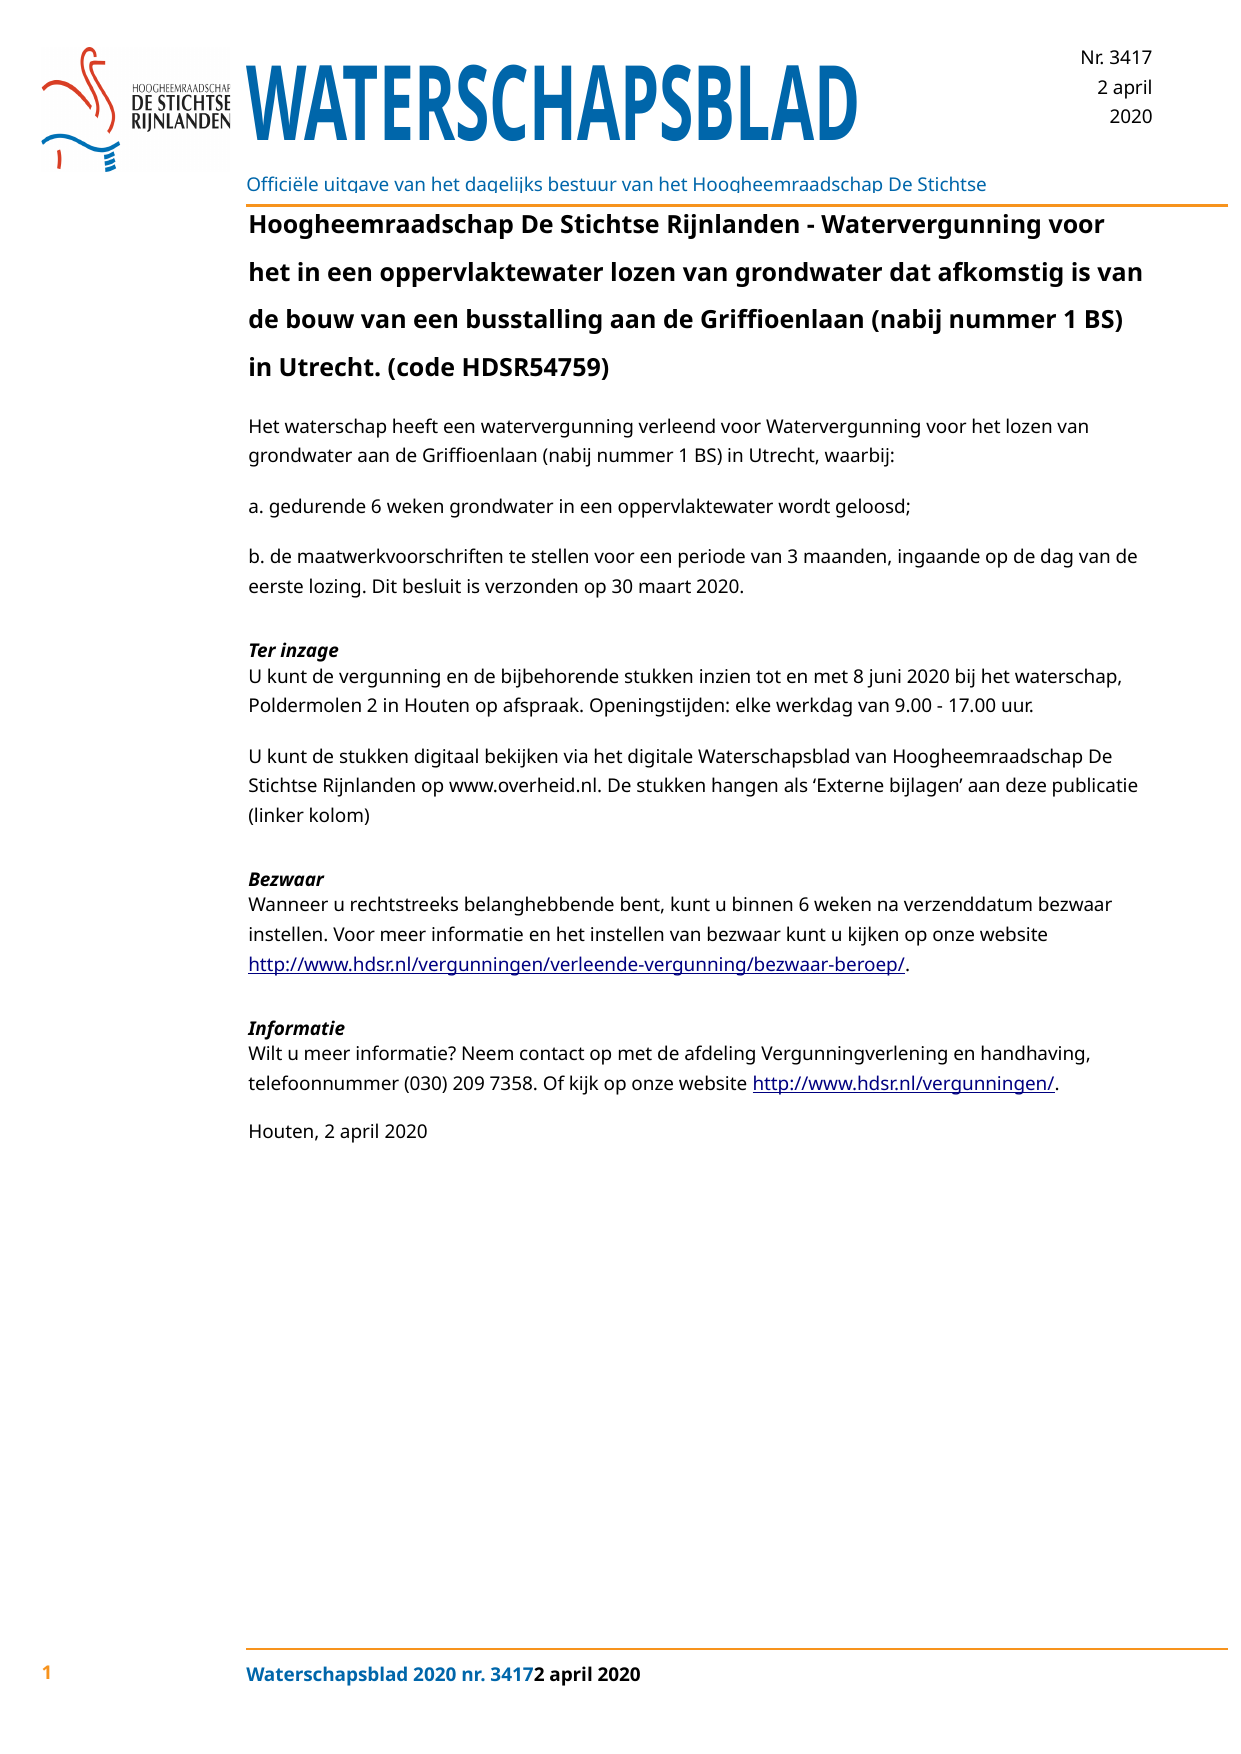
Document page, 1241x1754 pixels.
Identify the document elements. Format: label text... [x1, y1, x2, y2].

text Het waterschap heeft een watervergunning verleend voor Watervergunning voor het lozen van grondwater aan de Griffioenlaan (nabij nummer 1 BS) in Utrecht, waarbij: [248, 413, 1152, 468]
text Hoogheemraadschap De Stichtse Rijnlanden - Watervergunning voor het in een oppervlaktewater lozen van grondwater dat afkomstig is van de bouw van een busstalling aan de Griffioenlaan (nabij nummer 1 BS) in Utrecht. (code HDSR54759) [248, 207, 1152, 384]
text Houten, 2 april 2020 [248, 1118, 1152, 1144]
text a. gedurende 6 weken grondwater in een oppervlaktewater wordt geloosd; [248, 493, 1152, 519]
text Ter inzage [248, 637, 1152, 663]
text b. de maatwerkvoorschriften te stellen voor een periode van 3 maanden, ingaande op de dag van de eerste lozing. Dit besluit is verzonden op 30 maart 2020. [248, 543, 1152, 599]
text U kunt de stukken digitaal bekijken via het digitale Waterschapsblad van Hoogheemraadschap De Stichtse Rijnlanden op www.overheid.nl. De stukken hangen als ‘Externe bijlagen’ aan deze publicatie (linker kolom) [248, 743, 1152, 828]
text Informatie [248, 1015, 1152, 1041]
picture [41, 47, 231, 172]
text Wilt u meer informatie? Neem contact op met de afdeling Vergunningverlening en handhaving, telefoonnummer (030) 209 7358. Of kijk op onze website http://www.hdsr.nl/vergunningen/. [248, 1041, 1152, 1096]
text Wanneer u rechtstreeks belanghebbende bent, kunt u binnen 6 weken na verzenddatum bezwaar instellen. Voor meer informatie en het instellen van bezwaar kunt u kijken op onze website http://www.hdsr.nl/vergunningen/verleende-vergunning/bezwaar-beroep/. [248, 892, 1152, 977]
text U kunt de vergunning en de bijbehorende stukken inzien tot en met 8 juni 2020 bij het waterschap, Poldermolen 2 in Houten op afspraak. Openingstijden: elke werkdag van 9.00 - 17.00 uur. [248, 663, 1152, 718]
text Bezwaar [248, 866, 1152, 892]
